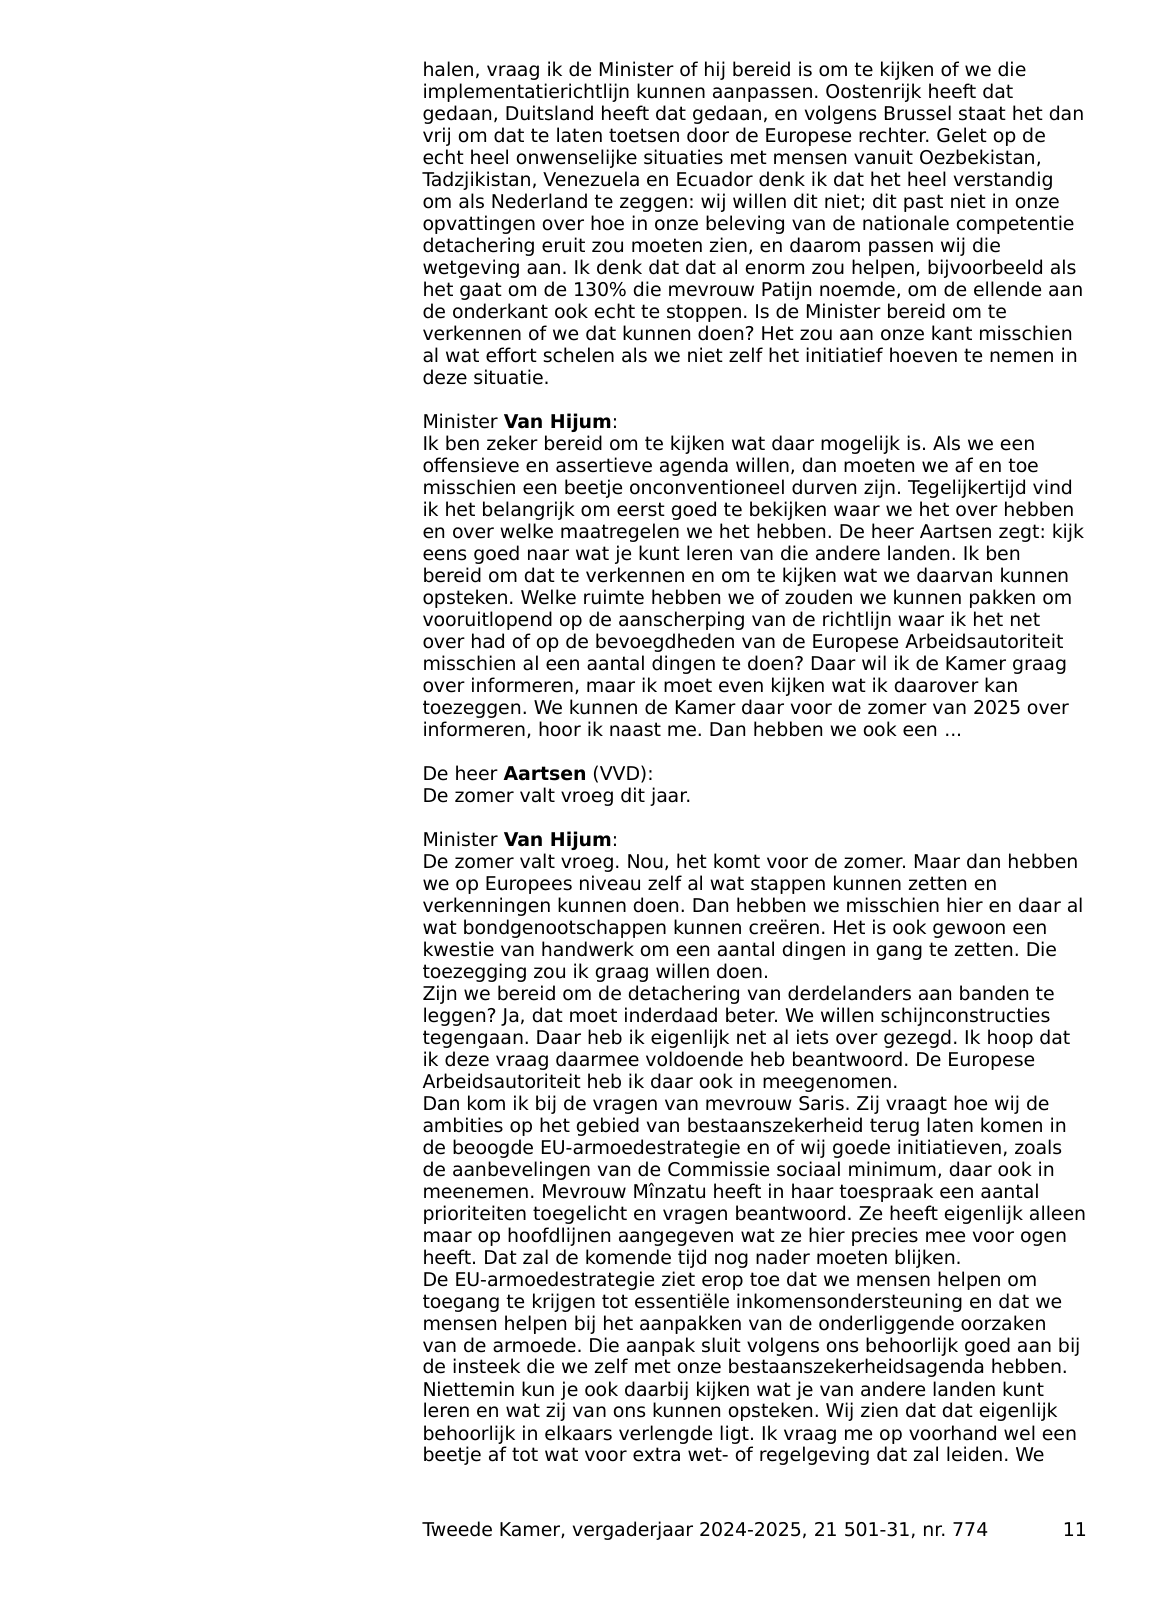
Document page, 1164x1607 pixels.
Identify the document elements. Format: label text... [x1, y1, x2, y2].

text halen, vraag ik de Minister of hij bereid is om te kijken of we die implementatierichtlijn kunnen aanpassen. Oostenrijk heeft dat gedaan, Duitsland heeft dat gedaan, en volgens Brussel staat het dan vrij om dat te laten toetsen door de Europese rechter. Gelet op de echt heel onwenselijke situaties met mensen vanuit Oezbekistan, Tadzjikistan, Venezuela en Ecuador denk ik dat het heel verstandig om als Nederland te zeggen: wij willen dit niet; dit past niet in onze opvattingen over hoe in onze beleving van de nationale competentie detachering eruit zou moeten zien, en daarom passen wij die wetgeving aan. Ik denk dat dat al enorm zou helpen, bijvoorbeeld als het gaat om de 130% die mevrouw Patijn noemde, om de ellende aan de onderkant ook echt te stoppen. Is de Minister bereid om te verkennen of we dat kunnen doen? Het zou aan onze kant misschien al wat effort schelen als we niet zelf het initiatief hoeven te nemen in deze situatie. [422, 59, 1087, 389]
text Minister Van Hijum: [422, 829, 1087, 851]
text Zijn we bereid om de detachering van derdelanders aan banden te leggen? Ja, dat moet inderdaad beter. We willen schijnconstructies tegengaan. Daar heb ik eigenlijk net al iets over gezegd. Ik hoop dat ik deze vraag daarmee voldoende heb beantwoord. De Europese Arbeidsautoriteit heb ik daar ook in meegenomen. [422, 983, 1087, 1093]
text Ik ben zeker bereid om te kijken wat daar mogelijk is. Als we een offensieve en assertieve agenda willen, dan moeten we af en toe misschien een beetje onconventioneel durven zijn. Tegelijkertijd vind ik het belangrijk om eerst goed te bekijken waar we het over hebben en over welke maatregelen we het hebben. De heer Aartsen zegt: kijk eens goed naar wat je kunt leren van die andere landen. Ik ben bereid om dat te verkennen en om te kijken wat we daarvan kunnen opsteken. Welke ruimte hebben we of zouden we kunnen pakken om vooruitlopend op de aanscherping van de richtlijn waar ik het net over had of op de bevoegdheden van de Europese Arbeidsautoriteit misschien al een aantal dingen te doen? Daar wil ik de Kamer graag over informeren, maar ik moet even kijken wat ik daarover kan toezeggen. We kunnen de Kamer daar voor de zomer van 2025 over informeren, hoor ik naast me. Dan hebben we ook een ... [422, 433, 1087, 741]
text De EU-armoedestrategie ziet erop toe dat we mensen helpen om toegang te krijgen tot essentiële inkomensondersteuning en dat we mensen helpen bij het aanpakken van de onderliggende oorzaken van de armoede. Die aanpak sluit volgens ons behoorlijk goed aan bij de insteek die we zelf met onze bestaanszekerheidsagenda hebben. Niettemin kun je ook daarbij kijken wat je van andere landen kunt leren en wat zij van ons kunnen opsteken. Wij zien dat dat eigenlijk behoorlijk in elkaars verlengde ligt. Ik vraag me op voorhand wel een beetje af tot wat voor extra wet- of regelgeving dat zal leiden. We [422, 1268, 1087, 1466]
text Dan kom ik bij de vragen van mevrouw Saris. Zij vraagt hoe wij de ambities op het gebied van bestaanszekerheid terug laten komen in de beoogde EU-armoedestrategie en of wij goede initiatieven, zoals de aanbevelingen van de Commissie sociaal minimum, daar ook in meenemen. Mevrouw Mînzatu heeft in haar toespraak een aantal prioriteiten toegelicht en vragen beantwoord. Ze heeft eigenlijk alleen maar op hoofdlijnen aangegeven wat ze hier precies mee voor ogen heeft. Dat zal de komende tijd nog nader moeten blijken. [422, 1093, 1087, 1268]
text Minister Van Hijum: [422, 411, 1087, 433]
text De zomer valt vroeg. Nou, het komt voor de zomer. Maar dan hebben we op Europees niveau zelf al wat stappen kunnen zetten en verkenningen kunnen doen. Dan hebben we misschien hier en daar al wat bondgenootschappen kunnen creëren. Het is ook gewoon een kwestie van handwerk om een aantal dingen in gang te zetten. Die toezegging zou ik graag willen doen. [422, 851, 1087, 983]
text De heer Aartsen (VVD): [422, 763, 1087, 785]
text De zomer valt vroeg dit jaar. [422, 785, 1087, 807]
